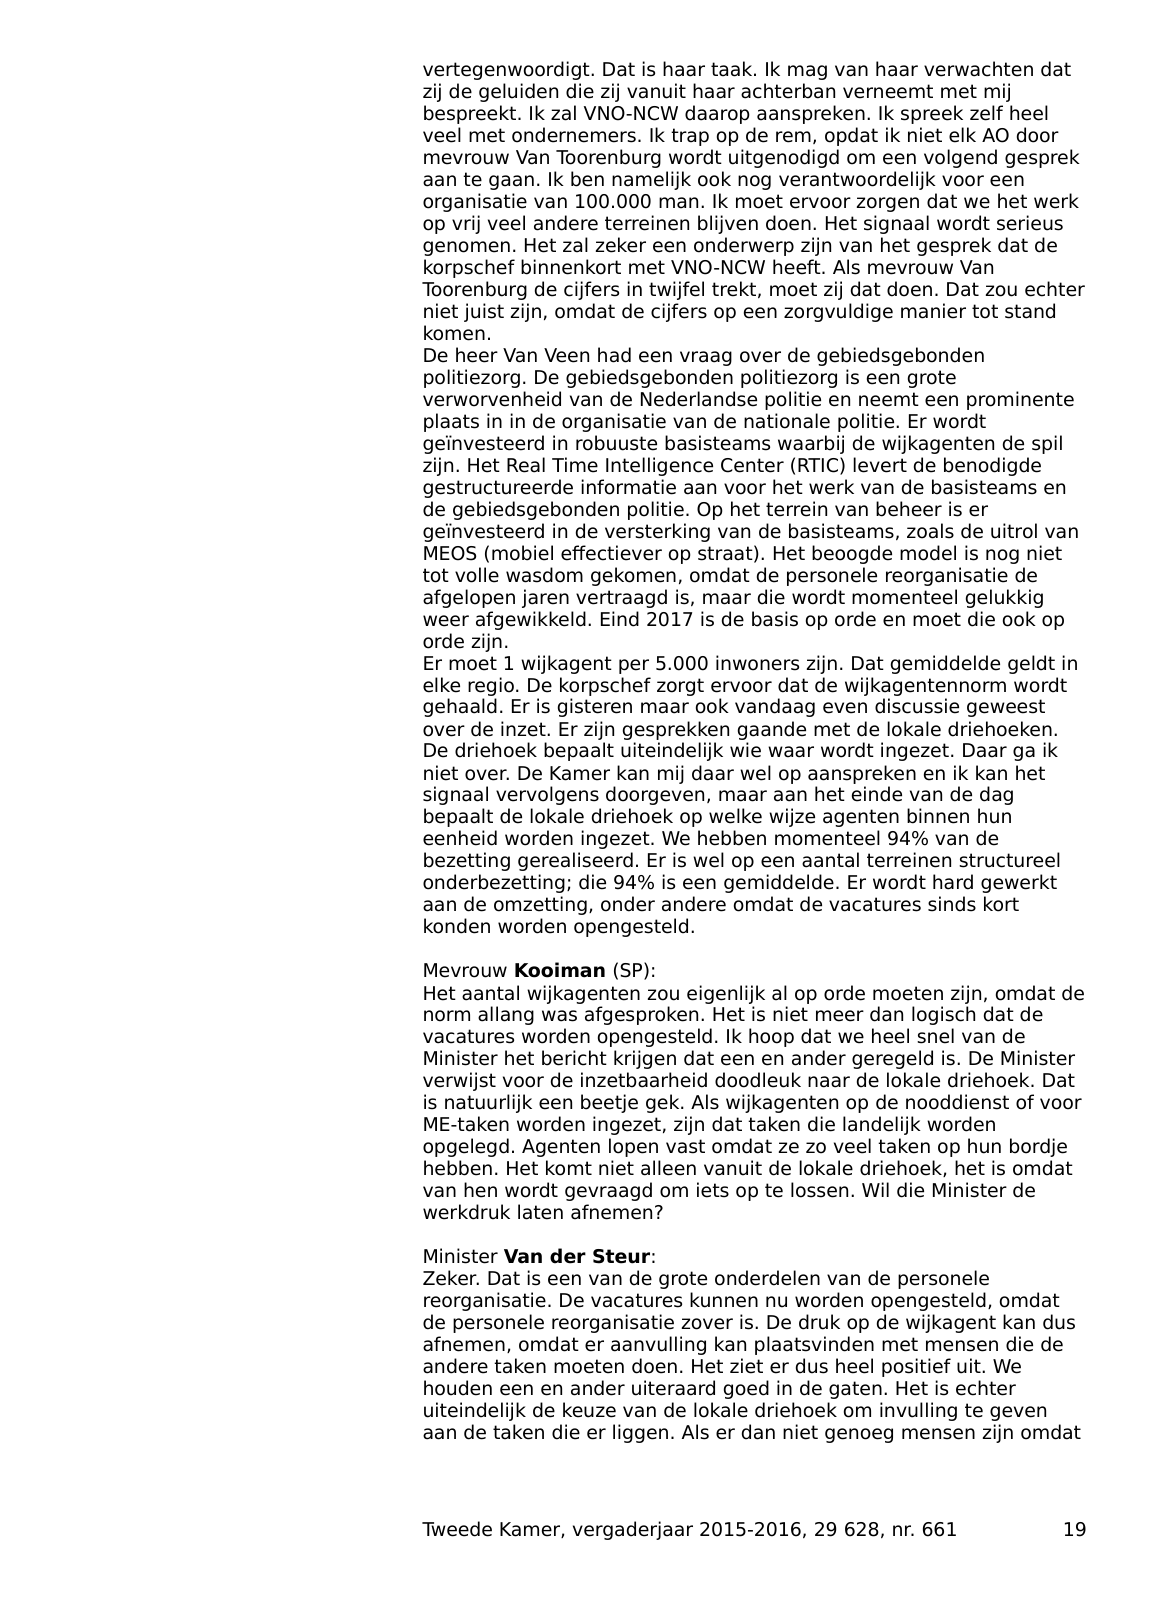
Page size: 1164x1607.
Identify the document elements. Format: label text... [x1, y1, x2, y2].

text Het aantal wijkagenten zou eigenlijk al op orde moeten zijn, omdat de norm allang was afgesproken. Het is niet meer dan logisch dat de vacatures worden opengesteld. Ik hoop dat we heel snel van de Minister het bericht krijgen dat een en ander geregeld is. De Minister verwijst voor de inzetbaarheid doodleuk naar de lokale driehoek. Dat is natuurlijk een beetje gek. Als wijkagenten op de nooddienst of voor ME-taken worden ingezet, zijn dat taken die landelijk worden opgelegd. Agenten lopen vast omdat ze zo veel taken op hun bordje hebben. Het komt niet alleen vanuit de lokale driehoek, het is omdat van hen wordt gevraagd om iets op te lossen. Wil die Minister de werkdruk laten afnemen? [422, 982, 1087, 1224]
text vertegenwoordigt. Dat is haar taak. Ik mag van haar verwachten dat zij de geluiden die zij vanuit haar achterban verneemt met mij bespreekt. Ik zal VNO-NCW daarop aanspreken. Ik spreek zelf heel veel met ondernemers. Ik trap op de rem, opdat ik niet elk AO door mevrouw Van Toorenburg wordt uitgenodigd om een volgend gesprek aan te gaan. Ik ben namelijk ook nog verantwoordelijk voor een organisatie van 100.000 man. Ik moet ervoor zorgen dat we het werk op vrij veel andere terreinen blijven doen. Het signaal wordt serieus genomen. Het zal zeker een onderwerp zijn van het gesprek dat de korpschef binnenkort met VNO-NCW heeft. Als mevrouw Van Toorenburg de cijfers in twijfel trekt, moet zij dat doen. Dat zou echter niet juist zijn, omdat de cijfers op een zorgvuldige manier tot stand komen. [422, 59, 1087, 345]
text Zeker. Dat is een van de grote onderdelen van de personele reorganisatie. De vacatures kunnen nu worden opengesteld, omdat de personele reorganisatie zover is. De druk op de wijkagent kan dus afnemen, omdat er aanvulling kan plaatsvinden met mensen die de andere taken moeten doen. Het ziet er dus heel positief uit. We houden een en ander uiteraard goed in de gaten. Het is echter uiteindelijk de keuze van de lokale driehoek om invulling te geven aan de taken die er liggen. Als er dan niet genoeg mensen zijn omdat [422, 1268, 1087, 1444]
text De heer Van Veen had een vraag over de gebiedsgebonden politiezorg. De gebiedsgebonden politiezorg is een grote verworvenheid van de Nederlandse politie en neemt een prominente plaats in in de organisatie van de nationale politie. Er wordt geïnvesteerd in robuuste basisteams waarbij de wijkagenten de spil zijn. Het Real Time Intelligence Center (RTIC) levert de benodigde gestructureerde informatie aan voor het werk van de basisteams en de gebiedsgebonden politie. Op het terrein van beheer is er geïnvesteerd in de versterking van de basisteams, zoals de uitrol van MEOS (mobiel effectiever op straat). Het beoogde model is nog niet tot volle wasdom gekomen, omdat de personele reorganisatie de afgelopen jaren vertraagd is, maar die wordt momenteel gelukkig weer afgewikkeld. Eind 2017 is de basis op orde en moet die ook op orde zijn. [422, 345, 1087, 652]
text Minister Van der Steur: [422, 1246, 1087, 1268]
text Mevrouw Kooiman (SP): [422, 960, 1087, 982]
text Er moet 1 wijkagent per 5.000 inwoners zijn. Dat gemiddelde geldt in elke regio. De korpschef zorgt ervoor dat de wijkagentennorm wordt gehaald. Er is gisteren maar ook vandaag even discussie geweest over de inzet. Er zijn gesprekken gaande met de lokale driehoeken. De driehoek bepaalt uiteindelijk wie waar wordt ingezet. Daar ga ik niet over. De Kamer kan mij daar wel op aanspreken en ik kan het signaal vervolgens doorgeven, maar aan het einde van de dag bepaalt de lokale driehoek op welke wijze agenten binnen hun eenheid worden ingezet. We hebben momenteel 94% van de bezetting gerealiseerd. Er is wel op een aantal terreinen structureel onderbezetting; die 94% is een gemiddelde. Er wordt hard gewerkt aan de omzetting, onder andere omdat de vacatures sinds kort konden worden opengesteld. [422, 652, 1087, 938]
